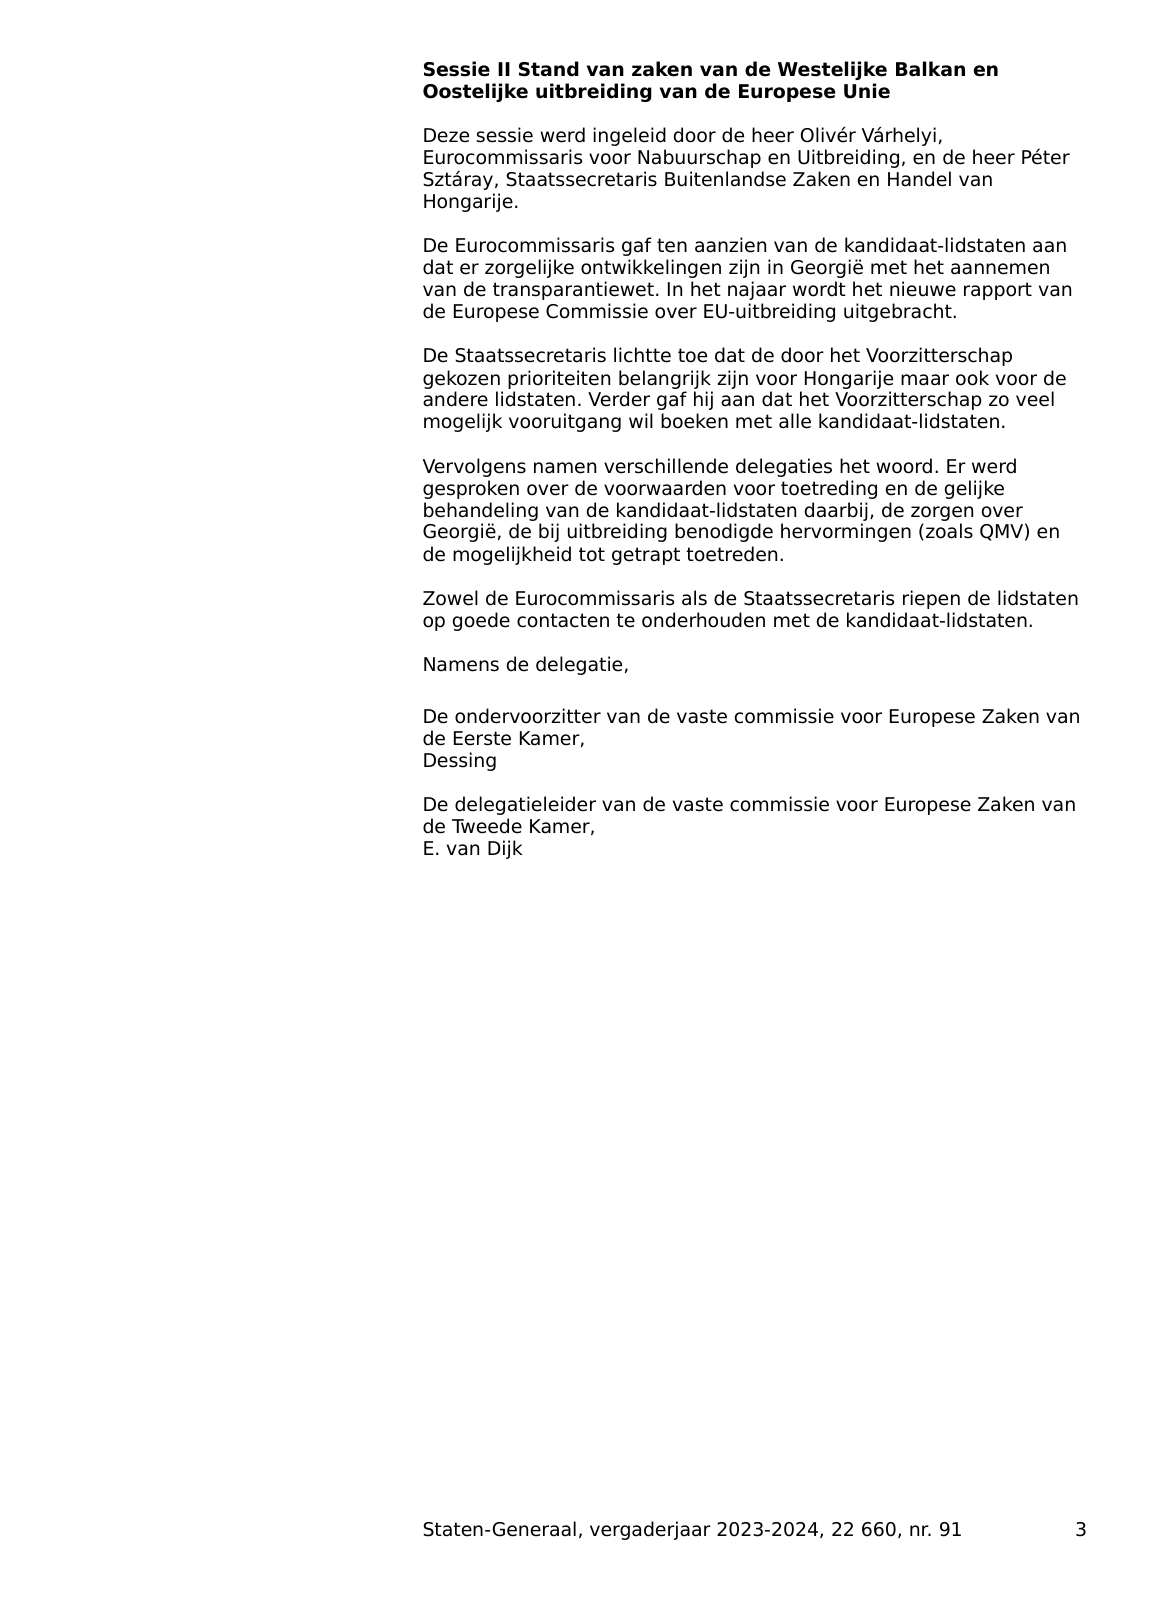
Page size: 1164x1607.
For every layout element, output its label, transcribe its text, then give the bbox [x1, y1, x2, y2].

text De Staatssecretaris lichtte toe dat de door het Voorzitterschap gekozen prioriteiten belangrijk zijn voor Hongarije maar ook voor de andere lidstaten. Verder gaf hij aan dat het Voorzitterschap zo veel mogelijk vooruitgang wil boeken met alle kandidaat-lidstaten. [422, 345, 1087, 433]
text Zowel de Eurocommissaris als de Staatssecretaris riepen de lidstaten op goede contacten te onderhouden met de kandidaat-lidstaten. [422, 588, 1087, 632]
text Namens de delegatie, [422, 654, 1087, 676]
text Vervolgens namen verschillende delegaties het woord. Er werd gesproken over de voorwaarden voor toetreding en de gelijke behandeling van de kandidaat-lidstaten daarbij, de zorgen over Georgië, de bij uitbreiding benodigde hervormingen (zoals QMV) en de mogelijkheid tot getrapt toetreden. [422, 456, 1087, 565]
text De delegatieleider van de vaste commissie voor Europese Zaken van de Tweede Kamer, E. van Dijk [422, 794, 1087, 860]
text De ondervoorzitter van de vaste commissie voor Europese Zaken van de Eerste Kamer, Dessing [422, 706, 1087, 772]
text De Eurocommissaris gaf ten aanzien van de kandidaat-lidstaten aan dat er zorgelijke ontwikkelingen zijn in Georgië met het aannemen van de transparantiewet. In het najaar wordt het nieuwe rapport van de Europese Commissie over EU-uitbreiding uitgebracht. [422, 235, 1087, 323]
text Deze sessie werd ingeleid door de heer Olivér Várhelyi, Eurocommissaris voor Nabuurschap en Uitbreiding, en de heer Péter Sztáray, Staatssecretaris Buitenlandse Zaken en Handel van Hongarije. [422, 125, 1087, 213]
subtitle Sessie II Stand van zaken van de Westelijke Balkan en Oostelijke uitbreiding van de Europese Unie [422, 59, 1087, 103]
